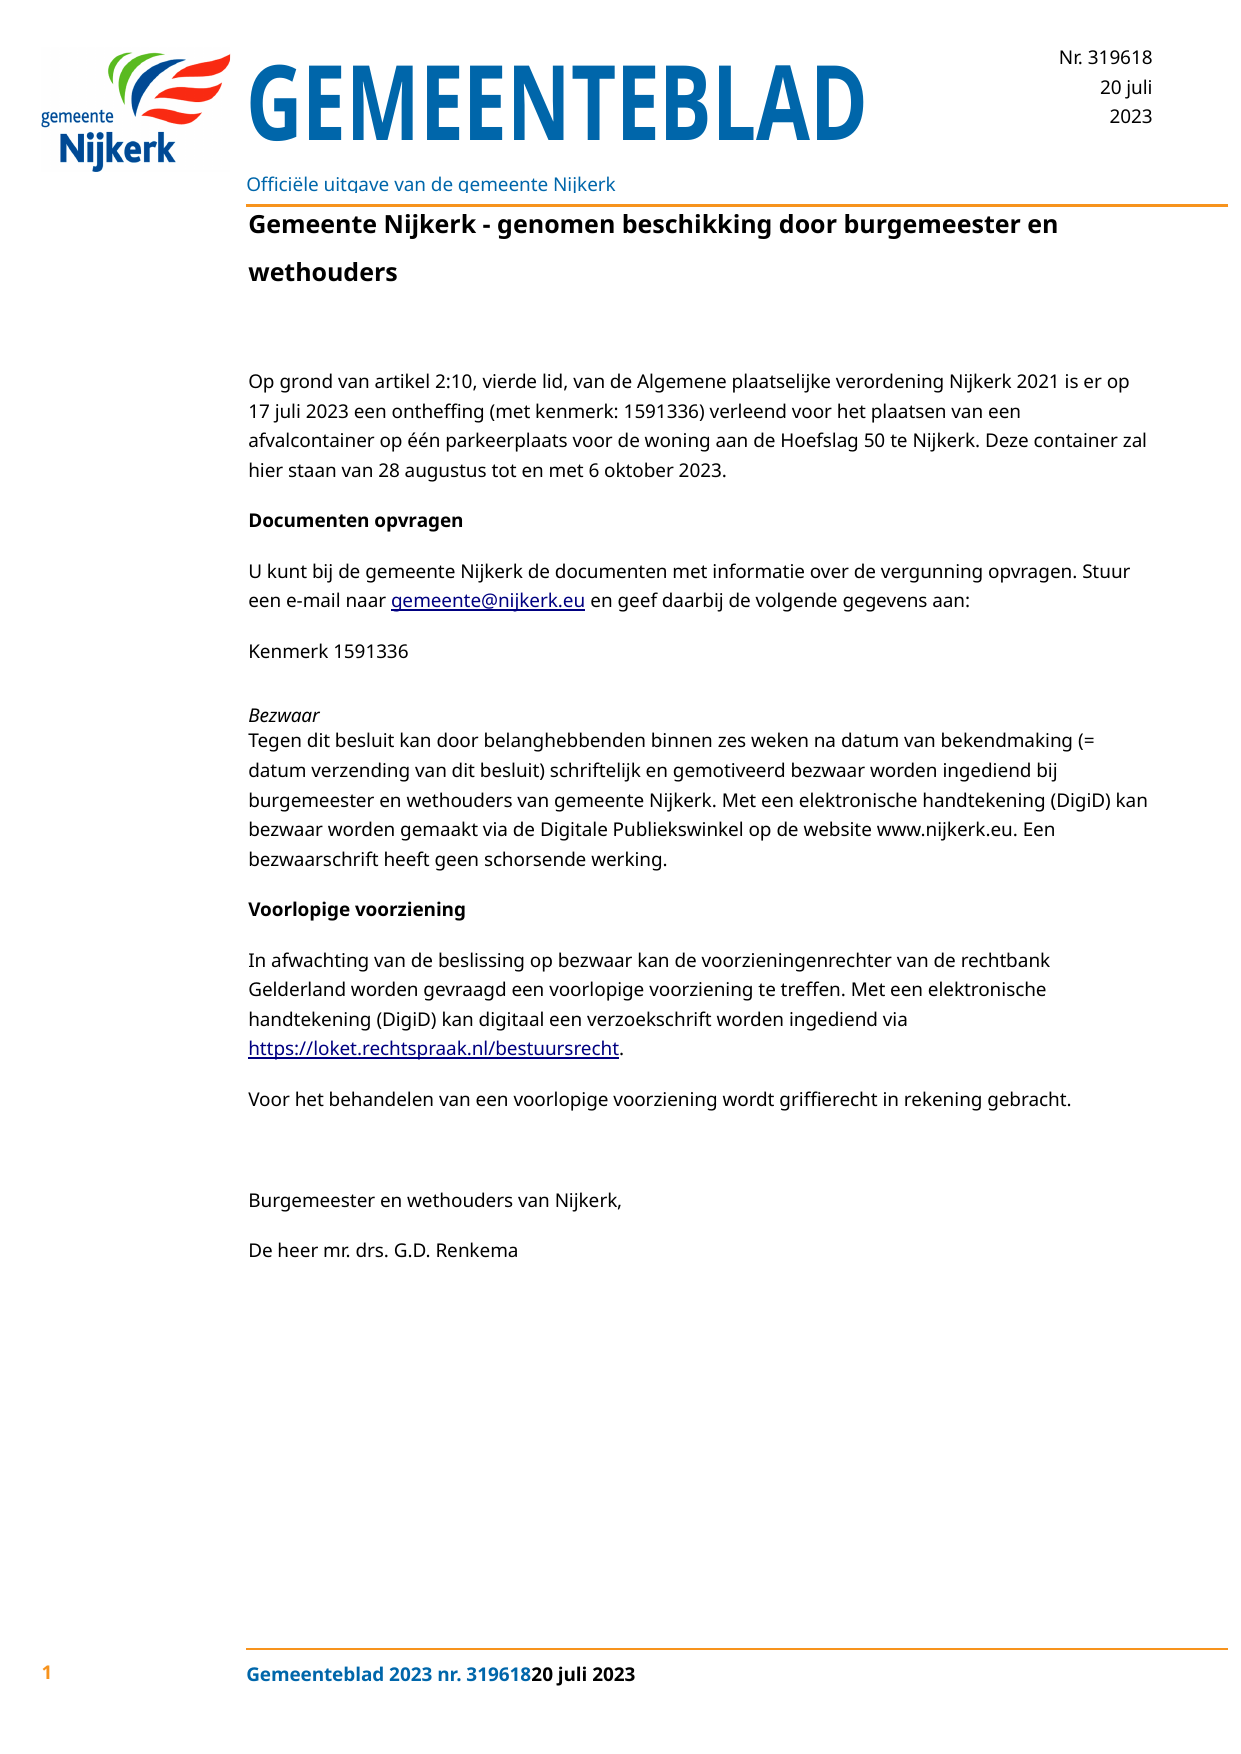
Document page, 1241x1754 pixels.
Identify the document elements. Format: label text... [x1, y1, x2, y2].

text Bezwaar [248, 702, 1152, 728]
text Tegen dit besluit kan door belanghebbenden binnen zes weken na datum van bekendmaking (= datum verzending van dit besluit) schriftelijk en gemotiveerd bezwaar worden ingediend bij burgemeester en wethouders van gemeente Nijkerk. Met een elektronische handtekening (DigiD) kan bezwaar worden gemaakt via de Digitale Publiekswinkel op de website www.nijkerk.eu. Een bezwaarschrift heeft geen schorsende werking. [248, 728, 1152, 872]
text Gemeente Nijkerk - genomen beschikking door burgemeester en wethouders [248, 207, 1152, 288]
text Burgemeester en wethouders van Nijkerk, [248, 1187, 1152, 1212]
picture [41, 47, 231, 172]
text Op grond van artikel 2:10, vierde lid, van de Algemene plaatselijke verordening Nijkerk 2021 is er op 17 juli 2023 een ontheffing (met kenmerk: 1591336) verleend voor het plaatsen van een afvalcontainer op één parkeerplaats voor de woning aan de Hoefslag 50 te Nijkerk. Deze container zal hier staan van 28 augustus tot en met 6 oktober 2023. [248, 368, 1152, 483]
text U kunt bij de gemeente Nijkerk de documenten met informatie over de vergunning opvragen. Stuur een e-mail naar gemeente@nijkerk.eu en geef daarbij de volgende gegevens aan: [248, 558, 1152, 613]
text In afwachting van de beslissing op bezwaar kan de voorzieningenrechter van de rechtbank Gelderland worden gevraagd een voorlopige voorziening te treffen. Met een elektronische handtekening (DigiD) kan digitaal een verzoekschrift worden ingediend via https://loket.rechtspraak.nl/bestuursrecht. [248, 947, 1152, 1061]
text Documenten opvragen [248, 507, 1152, 533]
text De heer mr. drs. G.D. Renkema [248, 1237, 1152, 1263]
text Voor het behandelen van een voorlopige voorziening wordt griffierecht in rekening gebracht. [248, 1086, 1152, 1112]
text Voorlopige voorziening [248, 896, 1152, 922]
text Kenmerk 1591336 [248, 638, 1152, 664]
